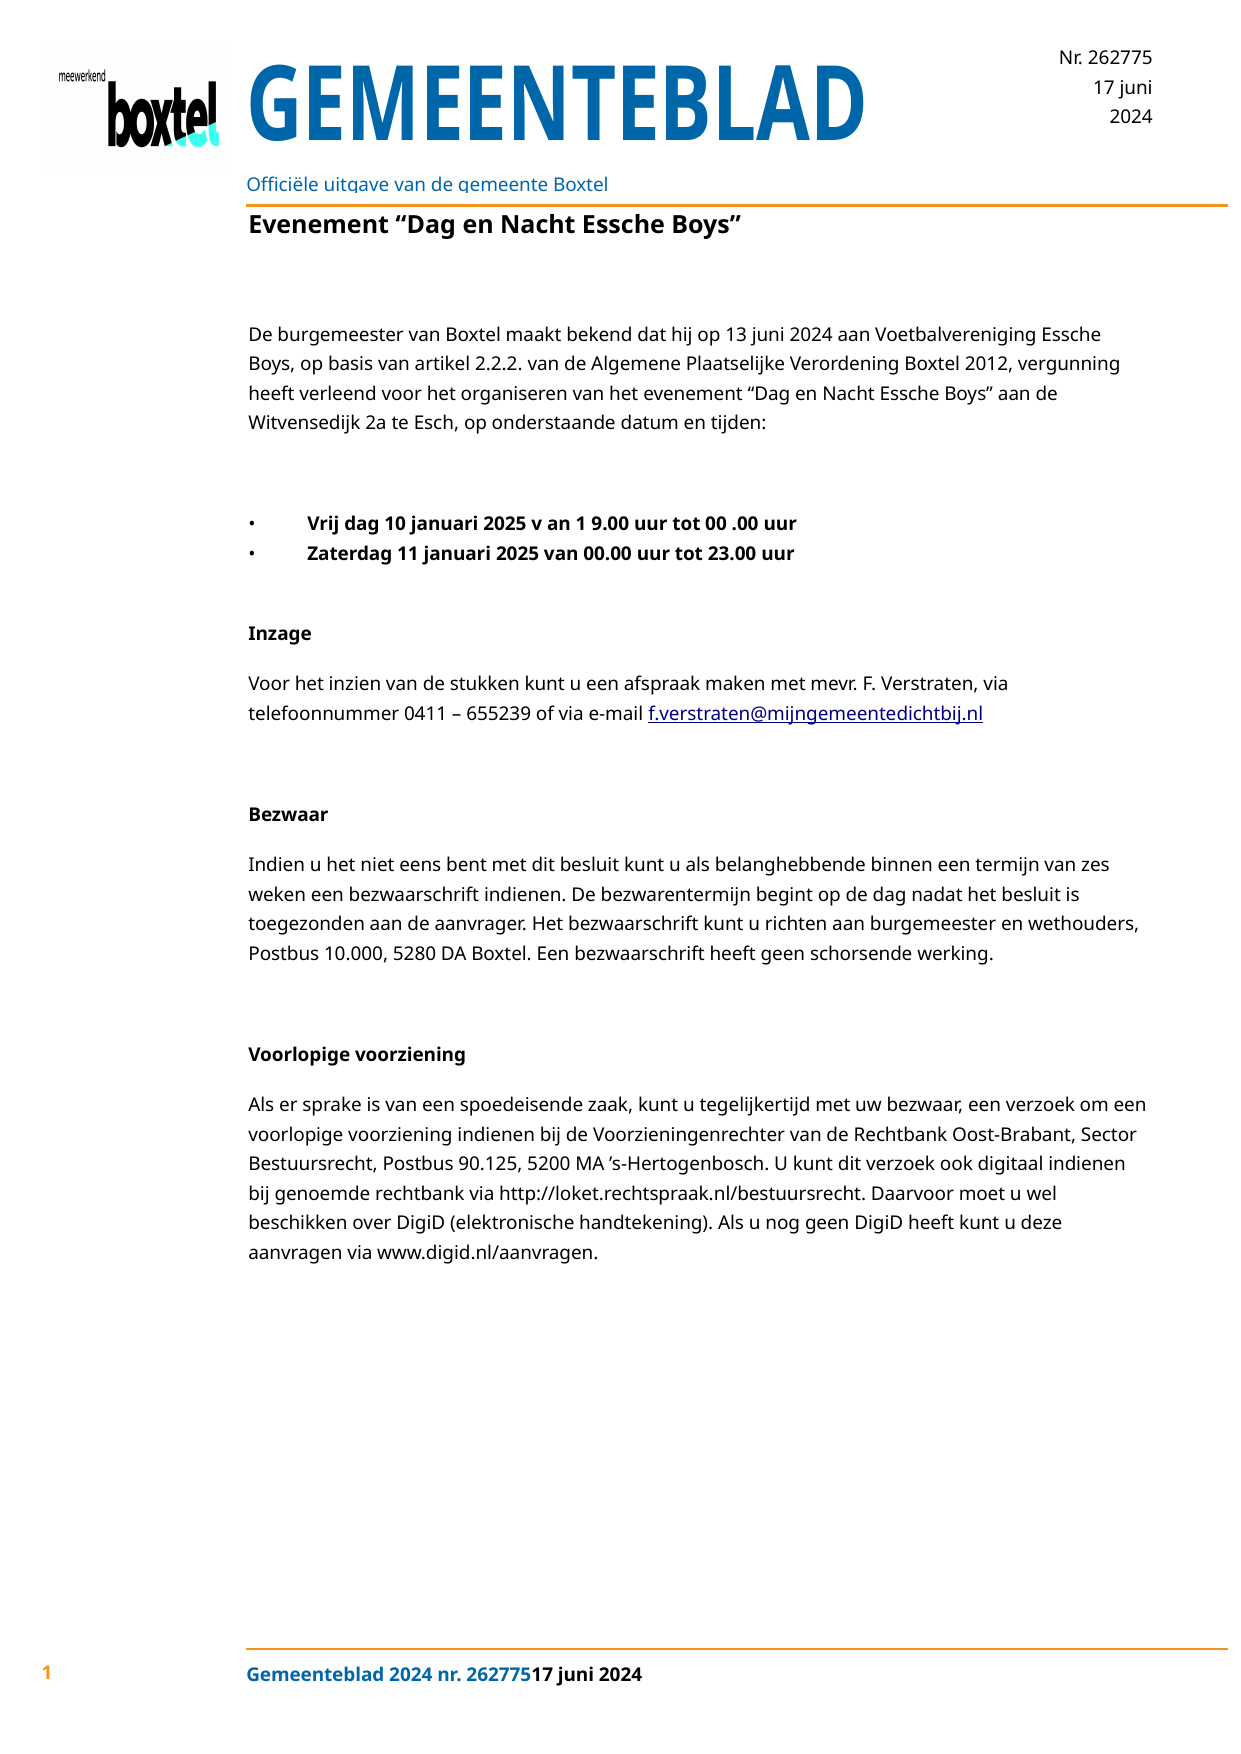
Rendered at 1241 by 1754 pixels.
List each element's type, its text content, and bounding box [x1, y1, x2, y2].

text Indien u het niet eens bent met dit besluit kunt u als belanghebbende binnen een termijn van zes weken een bezwaarschrift indienen. De bezwarentermijn begint op de dag nadat het besluit is toegezonden aan de aanvrager. Het bezwaarschrift kunt u richten aan burgemeester en wethouders, Postbus 10.000, 5280 DA Boxtel. Een bezwaarschrift heeft geen schorsende werking. [248, 851, 1152, 966]
text Als er sprake is van een spoedeisende zaak, kunt u tegelijkertijd met uw bezwaar, een verzoek om een voorlopige voorziening indienen bij de Voorzieningenrechter van de Rechtbank Oost-Brabant, Sector Bestuursrecht, Postbus 90.125, 5200 MA ’s-Hertogenbosch. U kunt dit verzoek ook digitaal indienen bij genoemde rechtbank via http://loket.rechtspraak.nl/bestuursrecht. Daarvoor moet u wel beschikken over DigiD (elektronische handtekening). Als u nog geen DigiD heeft kunt u deze aanvragen via www.digid.nl/aanvragen. [248, 1091, 1152, 1265]
text Voor het inzien van de stukken kunt u een afspraak maken met mevr. F. Verstraten, via telefoonnummer 0411 – 655239 of via e-mail f.verstraten@mijngemeentedichtbij.nl [248, 670, 1152, 726]
text Evenement “Dag en Nacht Essche Boys” [248, 207, 1152, 241]
text Inzage [248, 620, 1152, 646]
text Voorlopige voorziening [248, 1041, 1152, 1066]
text De burgemeester van Boxtel maakt bekend dat hij op 13 juni 2024 aan Voetbalvereniging Essche Boys, op basis van artikel 2.2.2. van de Algemene Plaatselijke Verordening Boxtel 2012, vergunning heeft verleend voor het organiseren van het evenement “Dag en Nacht Essche Boys” aan de Witvensedijk 2a te Esch, op onderstaande datum en tijden: [248, 321, 1152, 435]
list Vrij dag 10 januari 2025 v an 1 9.00 uur tot 00 .00 uur [248, 510, 1152, 536]
list Zaterdag 11 januari 2025 van 00.00 uur tot 23.00 uur [248, 540, 1152, 566]
text Bezwaar [248, 801, 1152, 826]
picture [41, 47, 231, 172]
